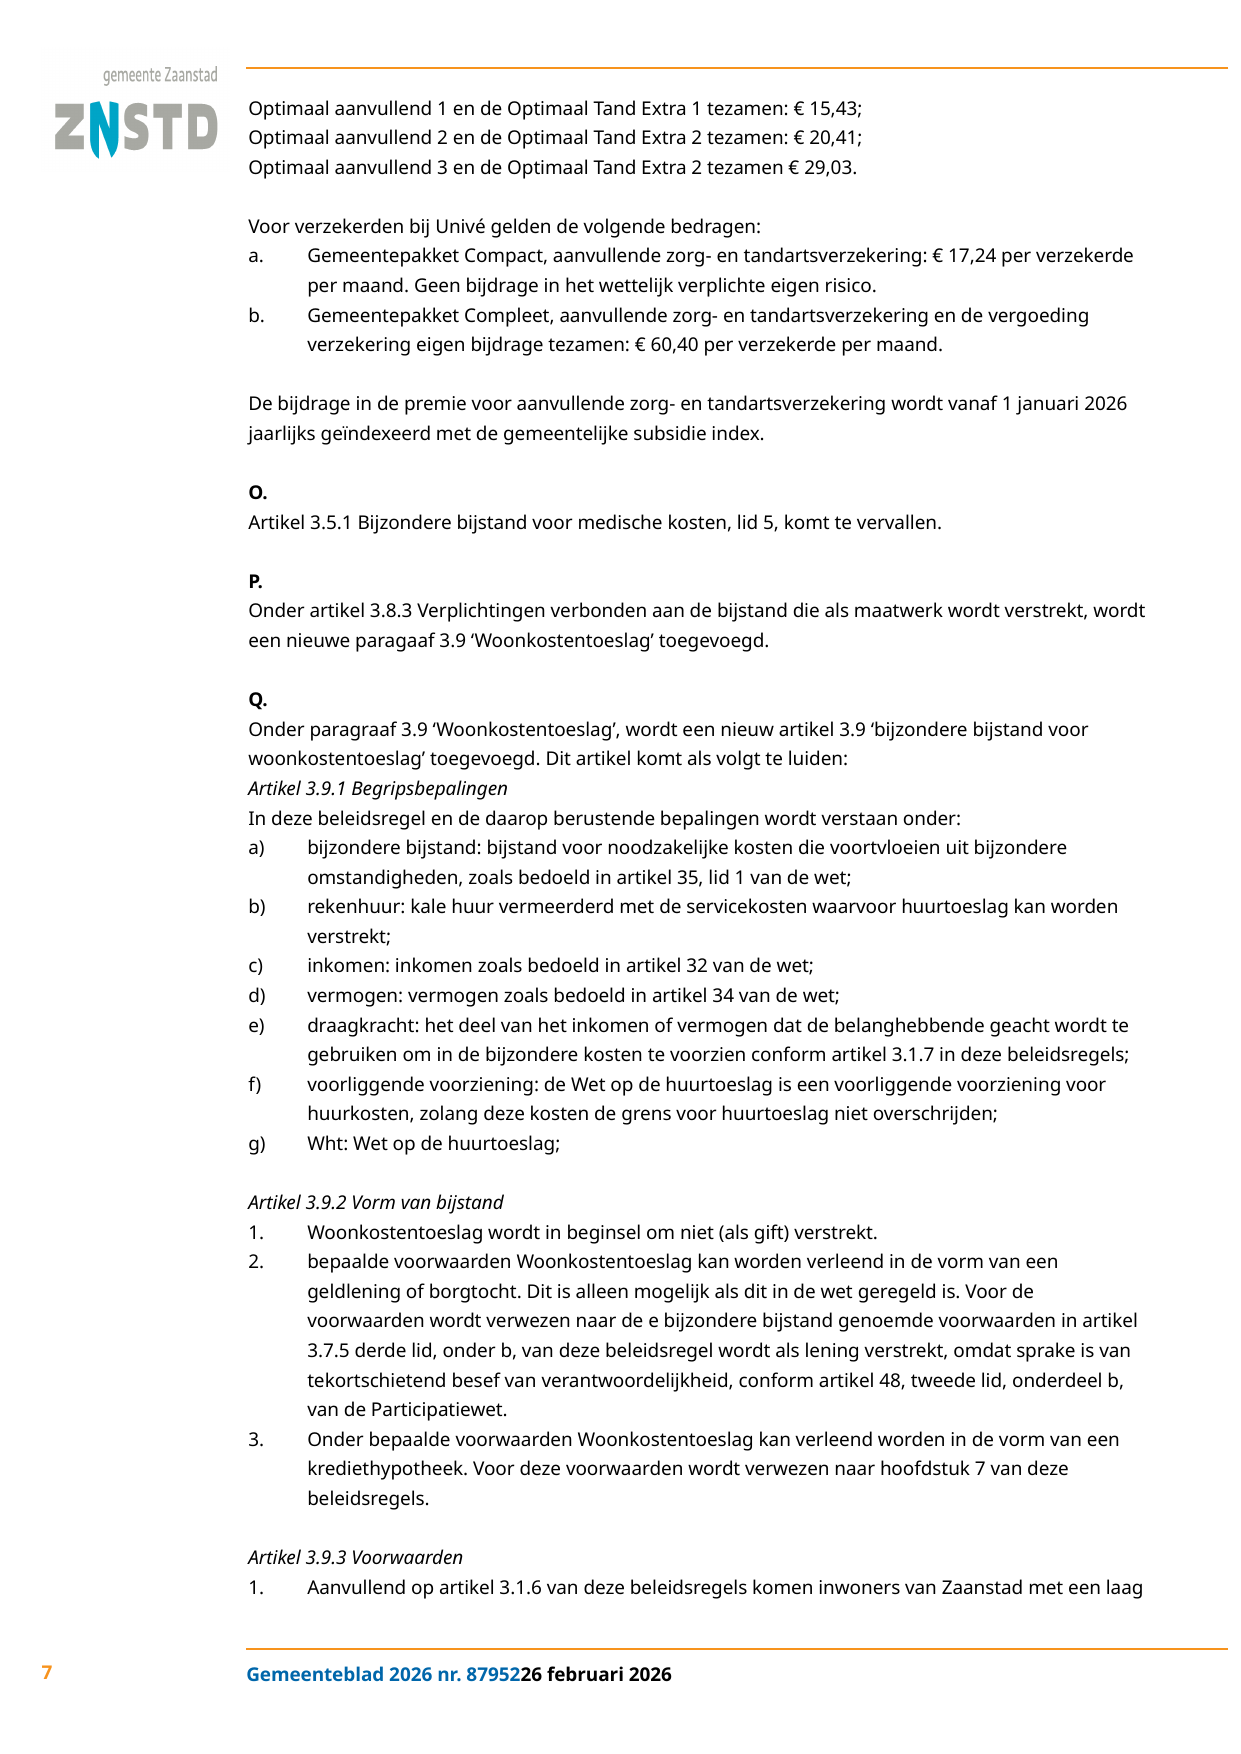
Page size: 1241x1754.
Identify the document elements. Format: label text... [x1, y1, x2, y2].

text Artikel 3.9.2 Vorm van bijstand [248, 1189, 1152, 1215]
text P. [248, 568, 1152, 594]
text Voor verzekerden bij Univé gelden de volgende bedragen: [248, 213, 1152, 239]
list draagkracht: het deel van het inkomen of vermogen dat de belanghebbende geacht wordt te gebruiken om in de bijzondere kosten te voorzien conform artikel 3.1.7 in deze beleidsregels; [248, 1012, 1152, 1067]
list Gemeentepakket Compleet, aanvullende zorg- en tandartsverzekering en de vergoeding verzekering eigen bijdrage tezamen: € 60,40 per verzekerde per maand. [248, 302, 1152, 357]
text Optimaal aanvullend 2 en de Optimaal Tand Extra 2 tezamen: € 20,41; [248, 124, 1152, 150]
text Q. [248, 686, 1152, 712]
list rekenhuur: kale huur vermeerderd met de servicekosten waarvoor huurtoeslag kan worden verstrekt; [248, 893, 1152, 949]
list Woonkostentoeslag wordt in beginsel om niet (als gift) verstrekt. [248, 1219, 1152, 1245]
text Artikel 3.5.1 Bijzondere bijstand voor medische kosten, lid 5, komt te vervallen. [248, 509, 1152, 535]
list bijzondere bijstand: bijstand voor noodzakelijke kosten die voortvloeien uit bijzondere omstandigheden, zoals bedoeld in artikel 35, lid 1 van de wet; [248, 834, 1152, 890]
list voorliggende voorziening: de Wet op de huurtoeslag is een voorliggende voorziening voor huurkosten, zolang deze kosten de grens voor huurtoeslag niet overschrijden; [248, 1071, 1152, 1126]
text Onder artikel 3.8.3 Verplichtingen verbonden aan de bijstand die als maatwerk wordt verstrekt, wordt een nieuwe paragaaf 3.9 ‘Woonkostentoeslag’ toegevoegd. [248, 598, 1152, 653]
list bepaalde voorwaarden Woonkostentoeslag kan worden verleend in de vorm van een geldlening of borgtocht. Dit is alleen mogelijk als dit in de wet geregeld is. Voor de voorwaarden wordt verwezen naar de e bijzondere bijstand genoemde voorwaarden in artikel 3.7.5 derde lid, onder b, van deze beleidsregel wordt als lening verstrekt, omdat sprake is van tekortschietend besef van verantwoordelijkheid, conform artikel 48, tweede lid, onderdeel b, van de Participatiewet. [248, 1248, 1152, 1422]
picture [41, 47, 231, 172]
list vermogen: vermogen zoals bedoeld in artikel 34 van de wet; [248, 982, 1152, 1008]
text O. [248, 479, 1152, 505]
list Onder bepaalde voorwaarden Woonkostentoeslag kan verleend worden in de vorm van een krediethypotheek. Voor deze voorwaarden wordt verwezen naar hoofdstuk 7 van deze beleidsregels. [248, 1426, 1152, 1511]
text De bijdrage in de premie voor aanvullende zorg- en tandartsverzekering wordt vanaf 1 januari 2026 jaarlijks geïndexeerd met de gemeentelijke subsidie index. [248, 391, 1152, 446]
text Optimaal aanvullend 3 en de Optimaal Tand Extra 2 tezamen € 29,03. [248, 154, 1152, 180]
list Gemeentepakket Compact, aanvullende zorg- en tandartsverzekering: € 17,24 per verzekerde per maand. Geen bijdrage in het wettelijk verplichte eigen risico. [248, 243, 1152, 298]
text Optimaal aanvullend 1 en de Optimaal Tand Extra 1 tezamen: € 15,43; [248, 95, 1152, 121]
text Artikel 3.9.3 Voorwaarden [248, 1544, 1152, 1570]
text Artikel 3.9.1 Begripsbepalingen [248, 775, 1152, 801]
list Aanvullend op artikel 3.1.6 van deze beleidsregels komen inwoners van Zaanstad met een laag [248, 1574, 1152, 1600]
text Onder paragraaf 3.9 ‘Woonkostentoeslag’, wordt een nieuw artikel 3.9 ‘bijzondere bijstand voor woonkostentoeslag’ toegevoegd. Dit artikel komt als volgt te luiden: [248, 716, 1152, 771]
list inkomen: inkomen zoals bedoeld in artikel 32 van de wet; [248, 953, 1152, 978]
text In deze beleidsregel en de daarop berustende bepalingen wordt verstaan onder: [248, 805, 1152, 831]
list Wht: Wet op de huurtoeslag; [248, 1130, 1152, 1156]
